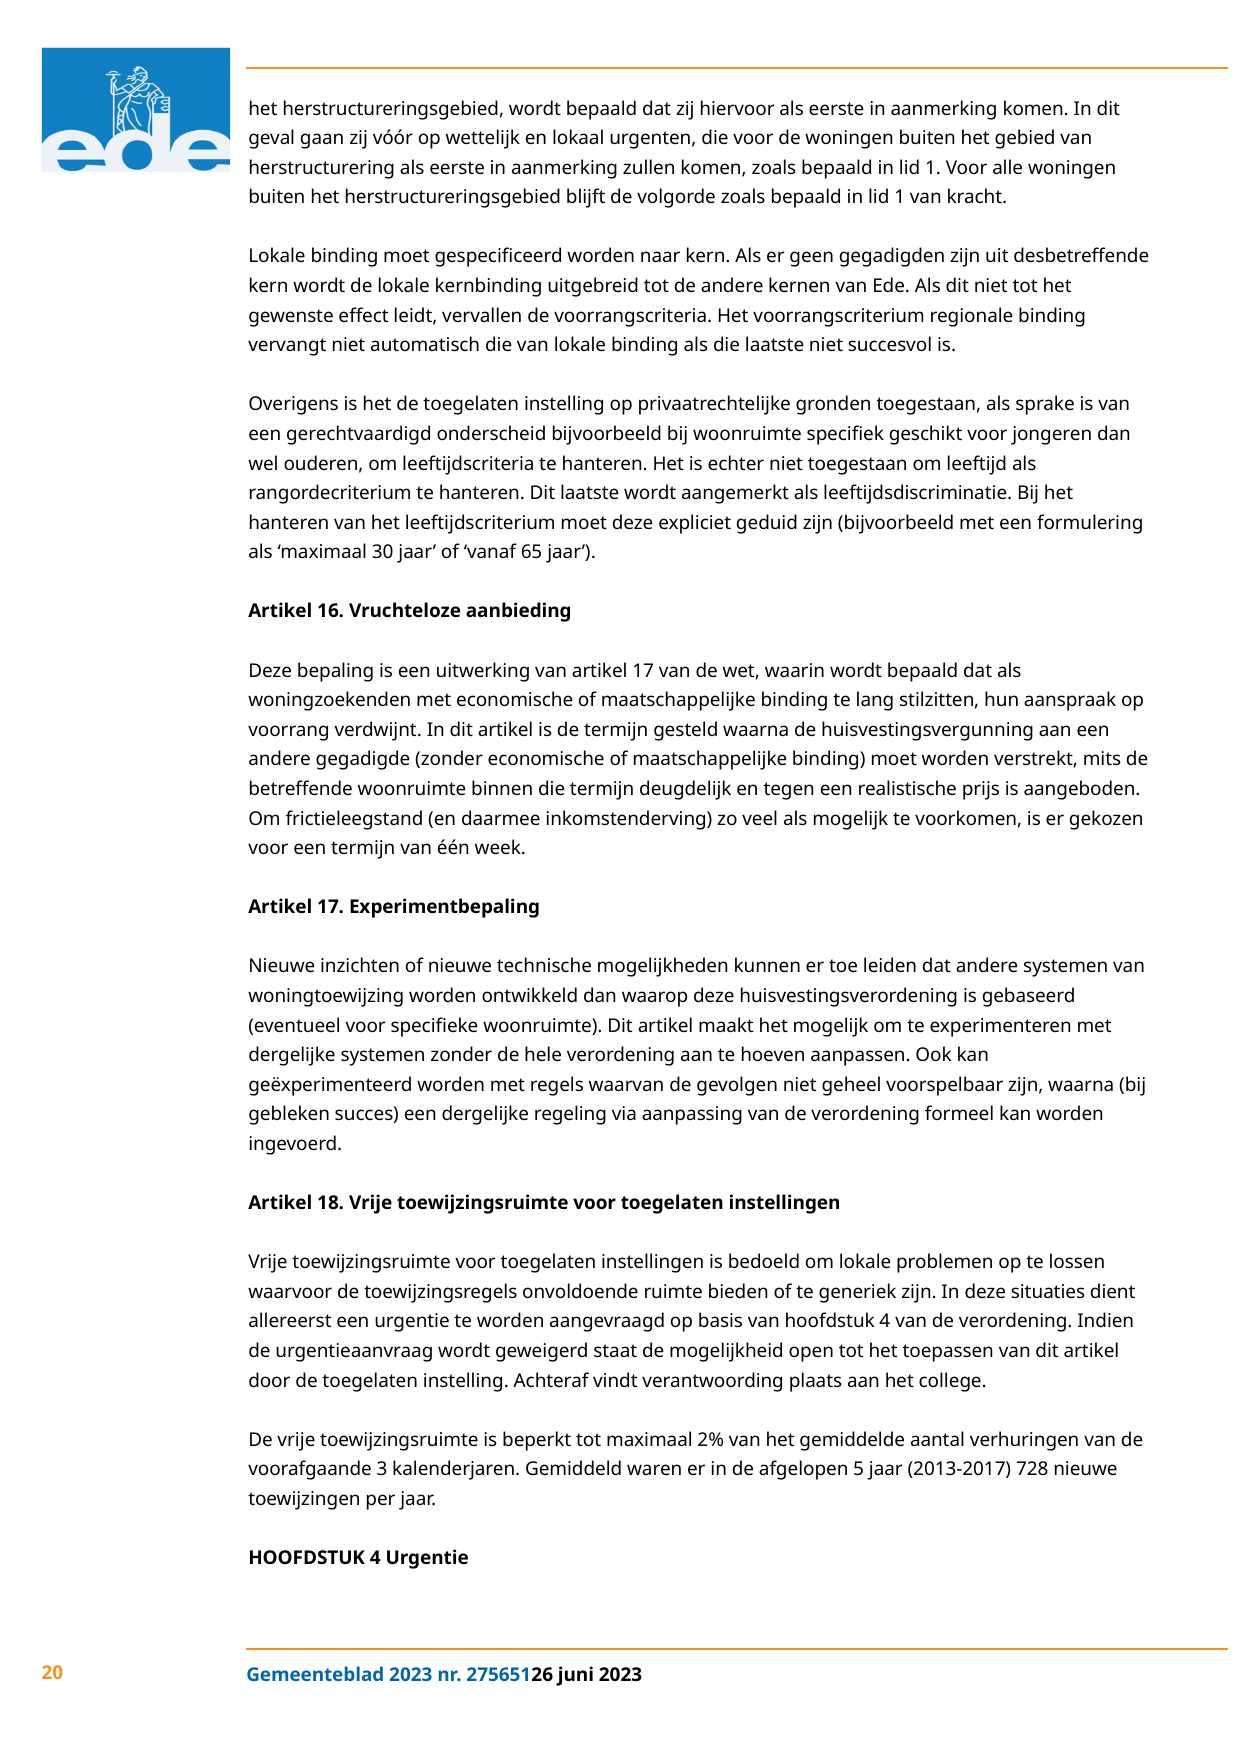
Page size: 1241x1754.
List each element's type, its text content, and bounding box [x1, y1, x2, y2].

text Vrije toewijzingsruimte voor toegelaten instellingen is bedoeld om lokale problemen op te lossen waarvoor de toewijzingsregels onvoldoende ruimte bieden of te generiek zijn. In deze situaties dient allereerst een urgentie te worden aangevraagd op basis van hoofdstuk 4 van de verordening. Indien de urgentieaanvraag wordt geweigerd staat de mogelijkheid open tot het toepassen van dit artikel door de toegelaten instelling. Achteraf vindt verantwoording plaats aan het college. [248, 1248, 1152, 1393]
text Overigens is het de toegelaten instelling op privaatrechtelijke gronden toegestaan, als sprake is van een gerechtvaardigd onderscheid bijvoorbeeld bij woonruimte specifiek geschikt voor jongeren dan wel ouderen, om leeftijdscriteria te hanteren. Het is echter niet toegestaan om leeftijd als rangordecriterium te hanteren. Dit laatste wordt aangemerkt als leeftijdsdiscriminatie. Bij het hanteren van het leeftijdscriterium moet deze expliciet geduid zijn (bijvoorbeeld met een formulering als ‘maximaal 30 jaar’ of ‘vanaf 65 jaar’). [248, 391, 1152, 564]
picture [41, 47, 231, 172]
text Nieuwe inzichten of nieuwe technische mogelijkheden kunnen er toe leiden dat andere systemen van woningtoewijzing worden ontwikkeld dan waarop deze huisvestingsverordening is gebaseerd (eventueel voor specifieke woonruimte). Dit artikel maakt het mogelijk om te experimenteren met dergelijke systemen zonder de hele verordening aan te hoeven aanpassen. Ook kan geëxperimenteerd worden met regels waarvan de gevolgen niet geheel voorspelbaar zijn, waarna (bij gebleken succes) een dergelijke regeling via aanpassing van de verordening formeel kan worden ingevoerd. [248, 953, 1152, 1156]
text Artikel 17. Experimentbepaling [248, 893, 1152, 919]
text Lokale binding moet gespecificeerd worden naar kern. Als er geen gegadigden zijn uit desbetreffende kern wordt de lokale kernbinding uitgebreid tot de andere kernen van Ede. Als dit niet tot het gewenste effect leidt, vervallen de voorrangscriteria. Het voorrangscriterium regionale binding vervangt niet automatisch die van lokale binding als die laatste niet succesvol is. [248, 243, 1152, 357]
text Artikel 18. Vrije toewijzingsruimte voor toegelaten instellingen [248, 1189, 1152, 1215]
text Deze bepaling is een uitwerking van artikel 17 van de wet, waarin wordt bepaald dat als woningzoekenden met economische of maatschappelijke binding te lang stilzitten, hun aanspraak op voorrang verdwijnt. In dit artikel is de termijn gesteld waarna de huisvestingsvergunning aan een andere gegadigde (zonder economische of maatschappelijke binding) moet worden verstrekt, mits de betreffende woonruimte binnen die termijn deugdelijk en tegen een realistische prijs is aangeboden. Om frictieleegstand (en daarmee inkomstenderving) zo veel als mogelijk te voorkomen, is er gekozen voor een termijn van één week. [248, 657, 1152, 860]
text Artikel 16. Vruchteloze aanbieding [248, 598, 1152, 623]
text HOOFDSTUK 4 Urgentie [248, 1544, 1152, 1570]
text het herstructureringsgebied, wordt bepaald dat zij hiervoor als eerste in aanmerking komen. In dit geval gaan zij vóór op wettelijk en lokaal urgenten, die voor de woningen buiten het gebied van herstructurering als eerste in aanmerking zullen komen, zoals bepaald in lid 1. Voor alle woningen buiten het herstructureringsgebied blijft de volgorde zoals bepaald in lid 1 van kracht. [248, 95, 1152, 209]
text De vrije toewijzingsruimte is beperkt tot maximaal 2% van het gemiddelde aantal verhuringen van de voorafgaande 3 kalenderjaren. Gemiddeld waren er in de afgelopen 5 jaar (2013-2017) 728 nieuwe toewijzingen per jaar. [248, 1426, 1152, 1511]
